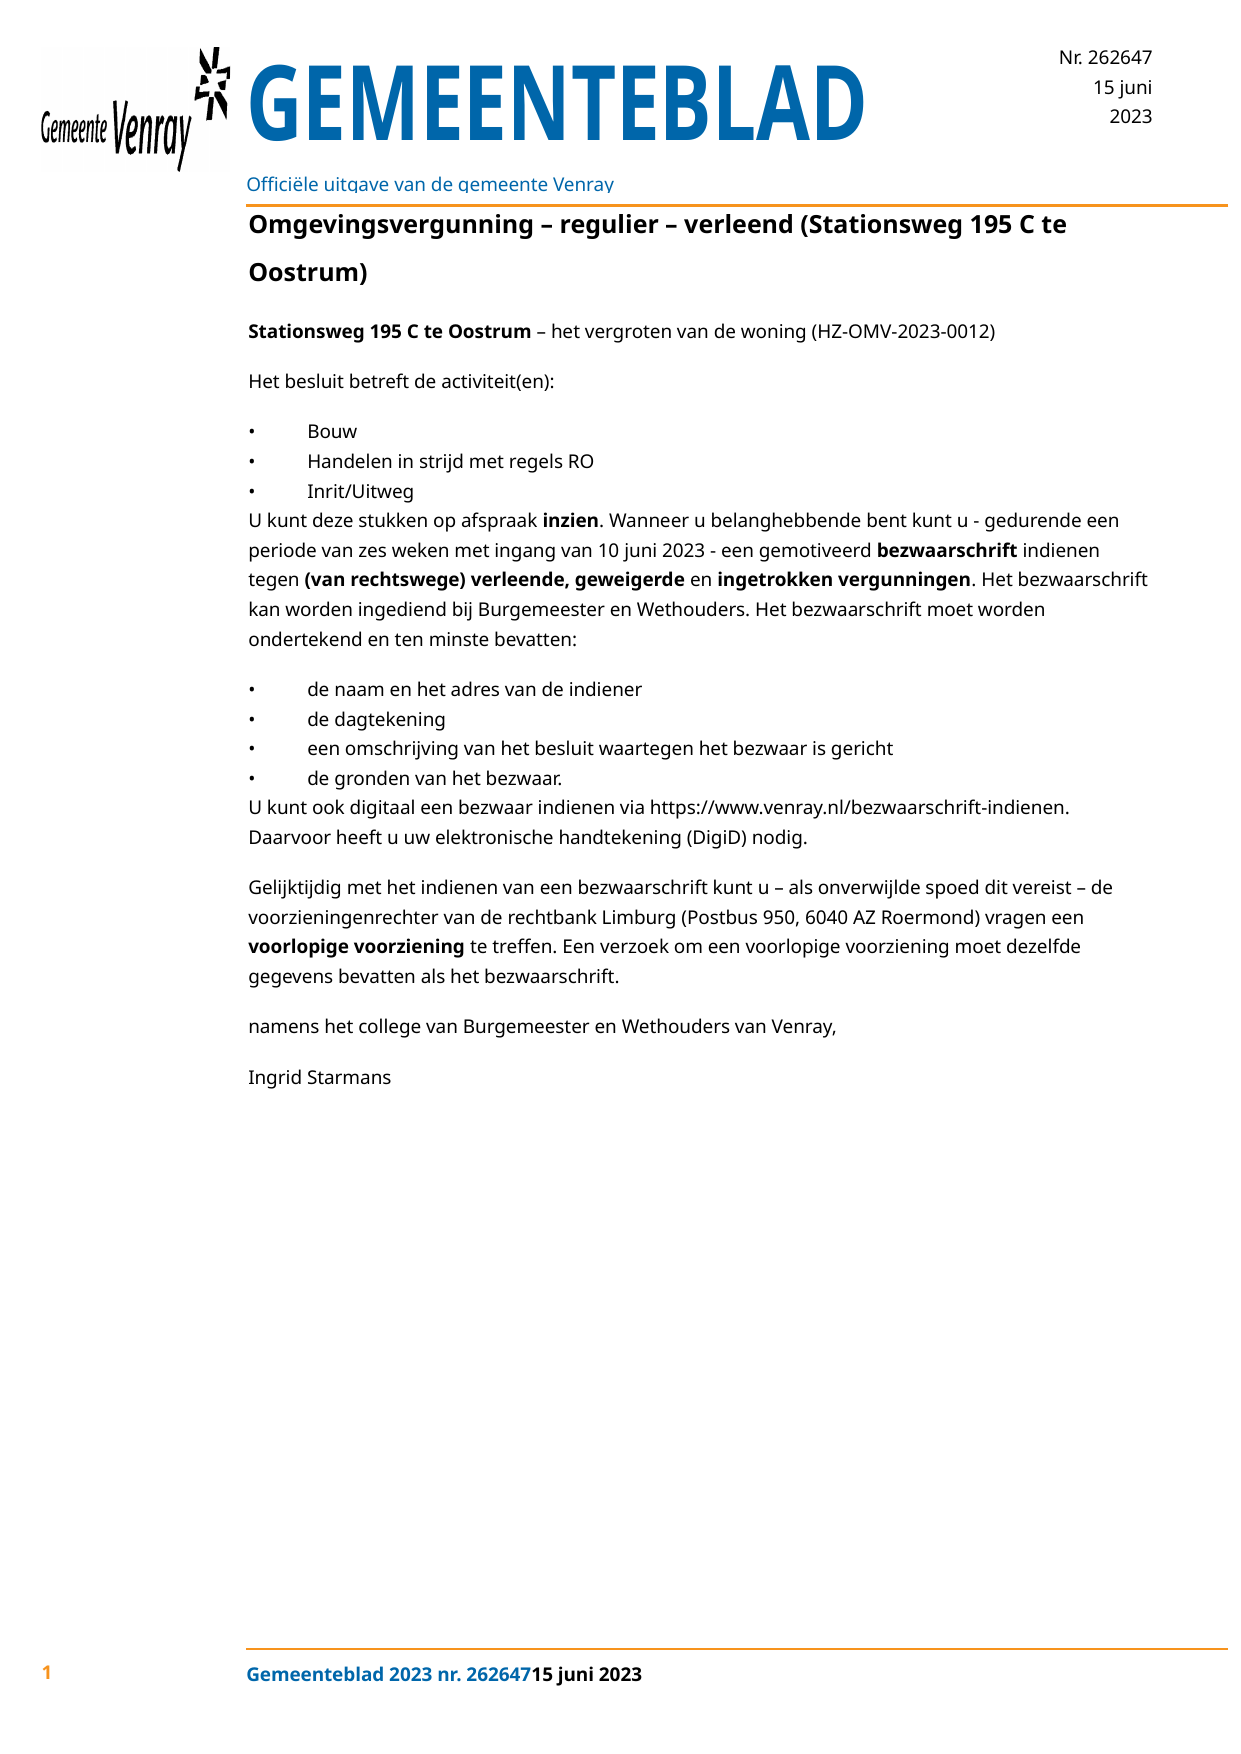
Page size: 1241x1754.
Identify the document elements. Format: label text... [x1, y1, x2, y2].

text Het besluit betreft de activiteit(en): [248, 368, 1152, 394]
text Omgevingsvergunning – regulier – verleend (Stationsweg 195 C te Oostrum) [248, 207, 1152, 288]
picture [41, 47, 231, 172]
text namens het college van Burgemeester en Wethouders van Venray, [248, 1014, 1152, 1039]
list Handelen in strijd met regels RO [248, 448, 1152, 474]
text U kunt ook digitaal een bezwaar indienen via https://www.venray.nl/bezwaarschrift-indienen. Daarvoor heeft u uw elektronische handtekening (DigiD) nodig. [248, 794, 1152, 850]
list de dagtekening [248, 706, 1152, 732]
text Stationsweg 195 C te Oostrum – het vergroten van de woning (HZ-OMV-2023-0012) [248, 318, 1152, 344]
list een omschrijving van het besluit waartegen het bezwaar is gericht [248, 735, 1152, 761]
text U kunt deze stukken op afspraak inzien. Wanneer u belanghebbende bent kunt u - gedurende een periode van zes weken met ingang van 10 juni 2023 - een gemotiveerd bezwaarschrift indienen tegen (van rechtswege) verleende, geweigerde en ingetrokken vergunningen. Het bezwaarschrift kan worden ingediend bij Burgemeester en Wethouders. Het bezwaarschrift moet worden ondertekend en ten minste bevatten: [248, 507, 1152, 652]
list de naam en het adres van de indiener [248, 676, 1152, 702]
text Ingrid Starmans [248, 1064, 1152, 1090]
list Inrit/Uitweg [248, 478, 1152, 504]
text Gelijktijdig met het indienen van een bezwaarschrift kunt u – als onverwijlde spoed dit vereist – de voorzieningenrechter van de rechtbank Limburg (Postbus 950, 6040 AZ Roermond) vragen een voorlopige voorziening te treffen. Een verzoek om een voorlopige voorziening moet dezelfde gegevens bevatten als het bezwaarschrift. [248, 874, 1152, 989]
list Bouw [248, 419, 1152, 444]
list de gronden van het bezwaar. [248, 765, 1152, 791]
